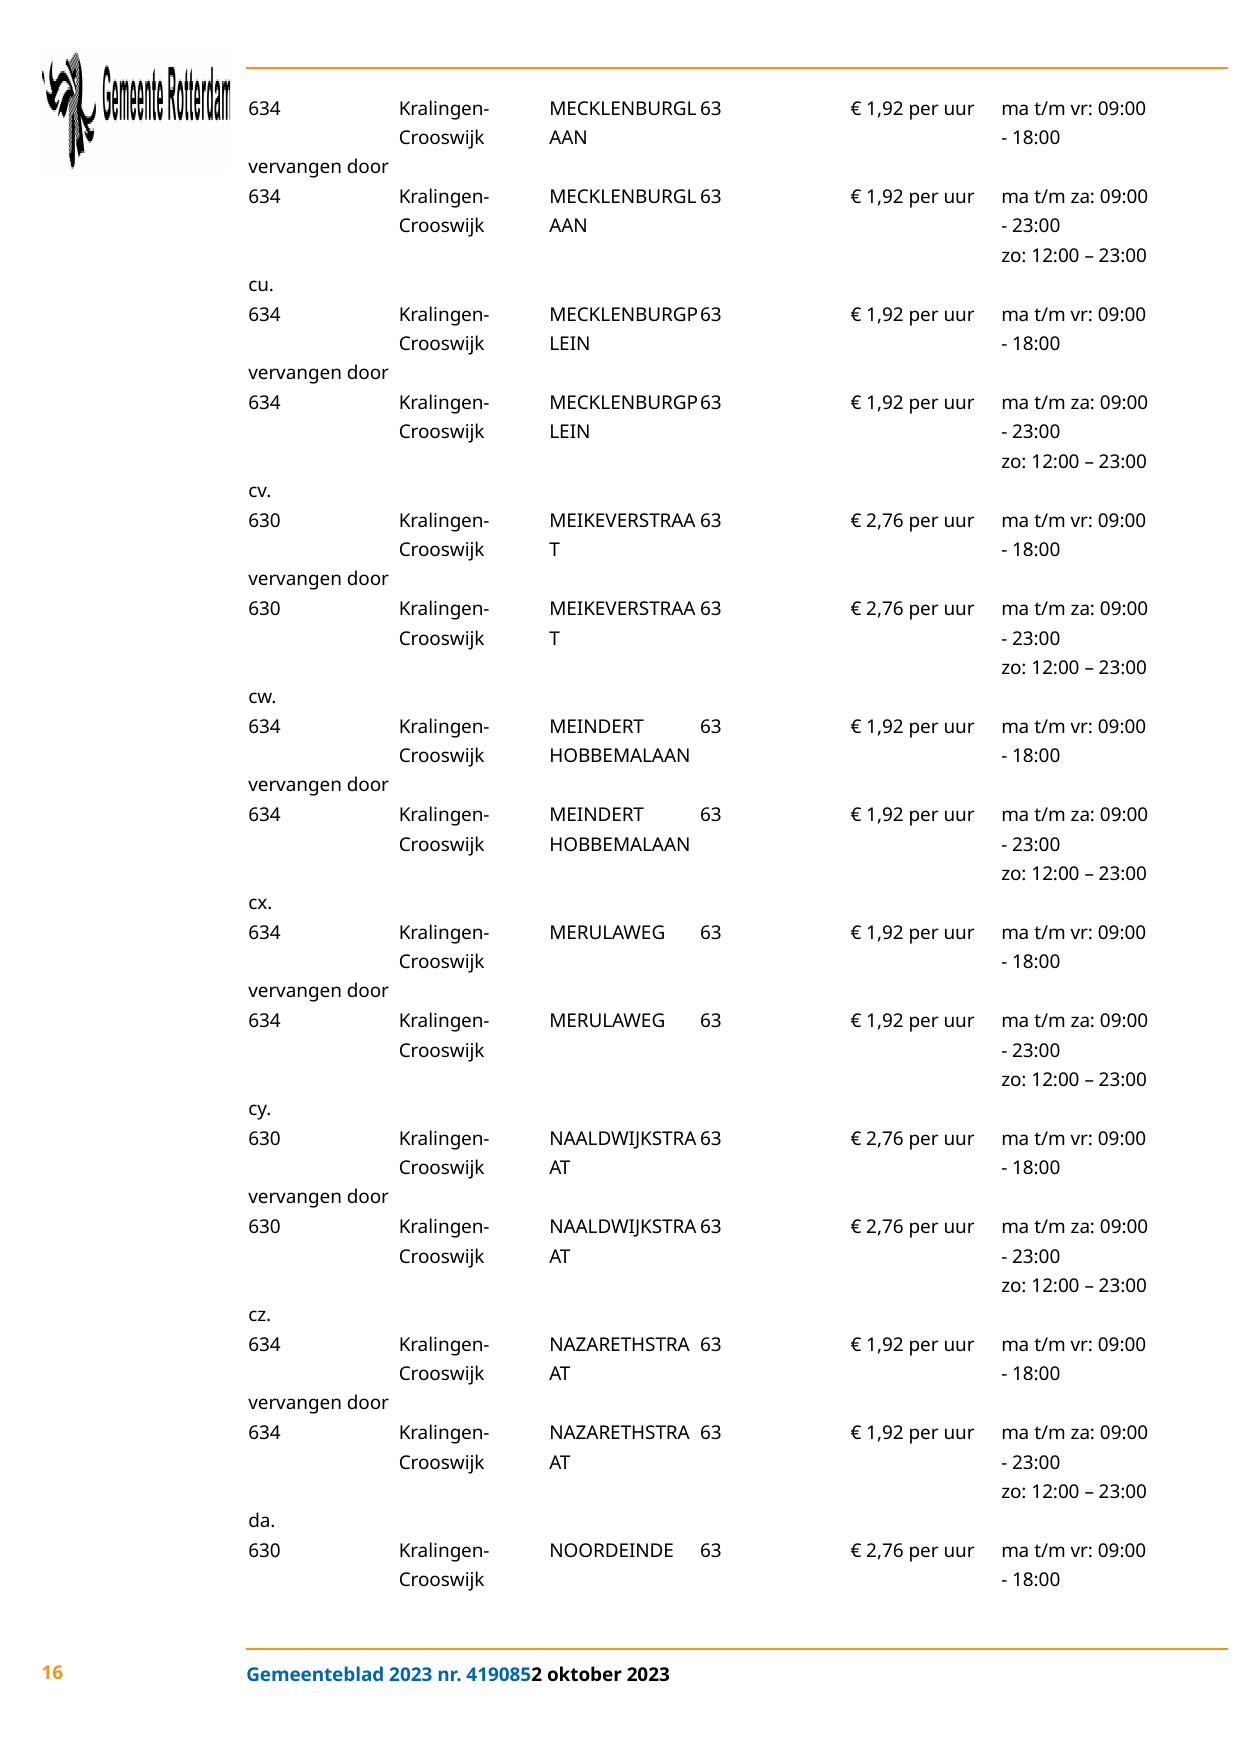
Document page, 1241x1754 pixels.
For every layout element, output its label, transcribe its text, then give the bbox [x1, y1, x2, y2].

table_header ma t/m vr: 09:00 - 18:00 [1001, 1537, 1152, 1592]
table_header 634 [248, 183, 398, 268]
table_header 634 [248, 1007, 398, 1092]
table_header ma t/m za: 09:00 - 23:00 zo: 12:00 – 23:00 [1001, 389, 1152, 474]
table_header MEINDERT HOBBEMALAAN [549, 713, 700, 768]
table_header € 1,92 per uur [850, 95, 1001, 150]
table_header € 2,76 per uur [850, 1125, 1001, 1180]
table_header Kralingen-Crooswijk [399, 95, 549, 150]
table_header € 1,92 per uur [850, 1331, 1001, 1386]
table_header € 1,92 per uur [850, 713, 1001, 768]
table_header 63 [700, 801, 850, 886]
table_header Kralingen-Crooswijk [399, 713, 549, 768]
table_header Kralingen-Crooswijk [399, 301, 549, 356]
text cw. [248, 683, 1152, 709]
table_header NAALDWIJKSTRAAT [549, 1125, 700, 1180]
table_header € 2,76 per uur [850, 595, 1001, 680]
text vervangen door [248, 565, 1152, 591]
table_header Kralingen-Crooswijk [399, 1537, 549, 1592]
text cv. [248, 477, 1152, 503]
table_header € 2,76 per uur [850, 1537, 1001, 1592]
table_header € 2,76 per uur [850, 507, 1001, 562]
table_header ma t/m za: 09:00 - 23:00 zo: 12:00 – 23:00 [1001, 183, 1152, 268]
table_header 634 [248, 1419, 398, 1504]
table_header 63 [700, 919, 850, 974]
table_header MECKLENBURGPLEIN [549, 301, 700, 356]
table_header 63 [700, 389, 850, 474]
table_header NAALDWIJKSTRAAT [549, 1213, 700, 1298]
table_header Kralingen-Crooswijk [399, 1125, 549, 1180]
table_header ma t/m za: 09:00 - 23:00 zo: 12:00 – 23:00 [1001, 595, 1152, 680]
table_header MECKLENBURGLAAN [549, 183, 700, 268]
table_header MEIKEVERSTRAAT [549, 507, 700, 562]
table_header MERULAWEG [549, 919, 700, 974]
table_header 630 [248, 595, 398, 680]
text cy. [248, 1095, 1152, 1121]
table_header € 1,92 per uur [850, 1419, 1001, 1504]
table_header € 1,92 per uur [850, 801, 1001, 886]
picture [41, 47, 231, 172]
table_header 630 [248, 507, 398, 562]
table_header 634 [248, 713, 398, 768]
table_header 63 [700, 1537, 850, 1592]
table_header € 1,92 per uur [850, 301, 1001, 356]
table_header MEIKEVERSTRAAT [549, 595, 700, 680]
table_header 63 [700, 1007, 850, 1092]
table_header ma t/m za: 09:00 - 23:00 zo: 12:00 – 23:00 [1001, 1213, 1152, 1298]
table_header ma t/m za: 09:00 - 23:00 zo: 12:00 – 23:00 [1001, 1419, 1152, 1504]
table_header Kralingen-Crooswijk [399, 1331, 549, 1386]
table_header Kralingen-Crooswijk [399, 1213, 549, 1298]
table_header 634 [248, 95, 398, 150]
text cu. [248, 271, 1152, 297]
table_header MERULAWEG [549, 1007, 700, 1092]
table_header MECKLENBURGLAAN [549, 95, 700, 150]
table_header 634 [248, 301, 398, 356]
table_header Kralingen-Crooswijk [399, 1419, 549, 1504]
text da. [248, 1507, 1152, 1533]
table_header 634 [248, 1331, 398, 1386]
text vervangen door [248, 153, 1152, 179]
text vervangen door [248, 977, 1152, 1003]
table_header 634 [248, 919, 398, 974]
table_header € 1,92 per uur [850, 919, 1001, 974]
table_header NOORDEINDE [549, 1537, 700, 1592]
table_header 63 [700, 1125, 850, 1180]
table_header Kralingen-Crooswijk [399, 1007, 549, 1092]
table_header Kralingen-Crooswijk [399, 389, 549, 474]
table_header 63 [700, 507, 850, 562]
table_header 634 [248, 389, 398, 474]
table_header ma t/m vr: 09:00 - 18:00 [1001, 1125, 1152, 1180]
table_header Kralingen-Crooswijk [399, 507, 549, 562]
table_header € 1,92 per uur [850, 183, 1001, 268]
table_header 63 [700, 1419, 850, 1504]
table_header 63 [700, 1331, 850, 1386]
text vervangen door [248, 1389, 1152, 1415]
text cx. [248, 889, 1152, 915]
text vervangen door [248, 1183, 1152, 1209]
table_header Kralingen-Crooswijk [399, 183, 549, 268]
table_header Kralingen-Crooswijk [399, 595, 549, 680]
table_header 63 [700, 595, 850, 680]
table_header € 2,76 per uur [850, 1213, 1001, 1298]
table_header Kralingen-Crooswijk [399, 919, 549, 974]
table_header 63 [700, 95, 850, 150]
table_header ma t/m vr: 09:00 - 18:00 [1001, 1331, 1152, 1386]
table_header Kralingen-Crooswijk [399, 801, 549, 886]
table_header 630 [248, 1537, 398, 1592]
text vervangen door [248, 359, 1152, 385]
table_header MECKLENBURGPLEIN [549, 389, 700, 474]
table_header 63 [700, 183, 850, 268]
table_header 63 [700, 301, 850, 356]
table_header ma t/m vr: 09:00 - 18:00 [1001, 301, 1152, 356]
table_header NAZARETHSTRAAT [549, 1419, 700, 1504]
table_header ma t/m za: 09:00 - 23:00 zo: 12:00 – 23:00 [1001, 801, 1152, 886]
table_header ma t/m vr: 09:00 - 18:00 [1001, 919, 1152, 974]
table_header MEINDERT HOBBEMALAAN [549, 801, 700, 886]
table_header ma t/m vr: 09:00 - 18:00 [1001, 95, 1152, 150]
table_header ma t/m vr: 09:00 - 18:00 [1001, 507, 1152, 562]
table_header NAZARETHSTRAAT [549, 1331, 700, 1386]
table_header 63 [700, 713, 850, 768]
table_header 630 [248, 1213, 398, 1298]
table_header ma t/m za: 09:00 - 23:00 zo: 12:00 – 23:00 [1001, 1007, 1152, 1092]
text cz. [248, 1301, 1152, 1327]
text vervangen door [248, 771, 1152, 797]
table_header 63 [700, 1213, 850, 1298]
table_header 634 [248, 801, 398, 886]
table_header 630 [248, 1125, 398, 1180]
table_header ma t/m vr: 09:00 - 18:00 [1001, 713, 1152, 768]
table_header € 1,92 per uur [850, 1007, 1001, 1092]
table_header € 1,92 per uur [850, 389, 1001, 474]
